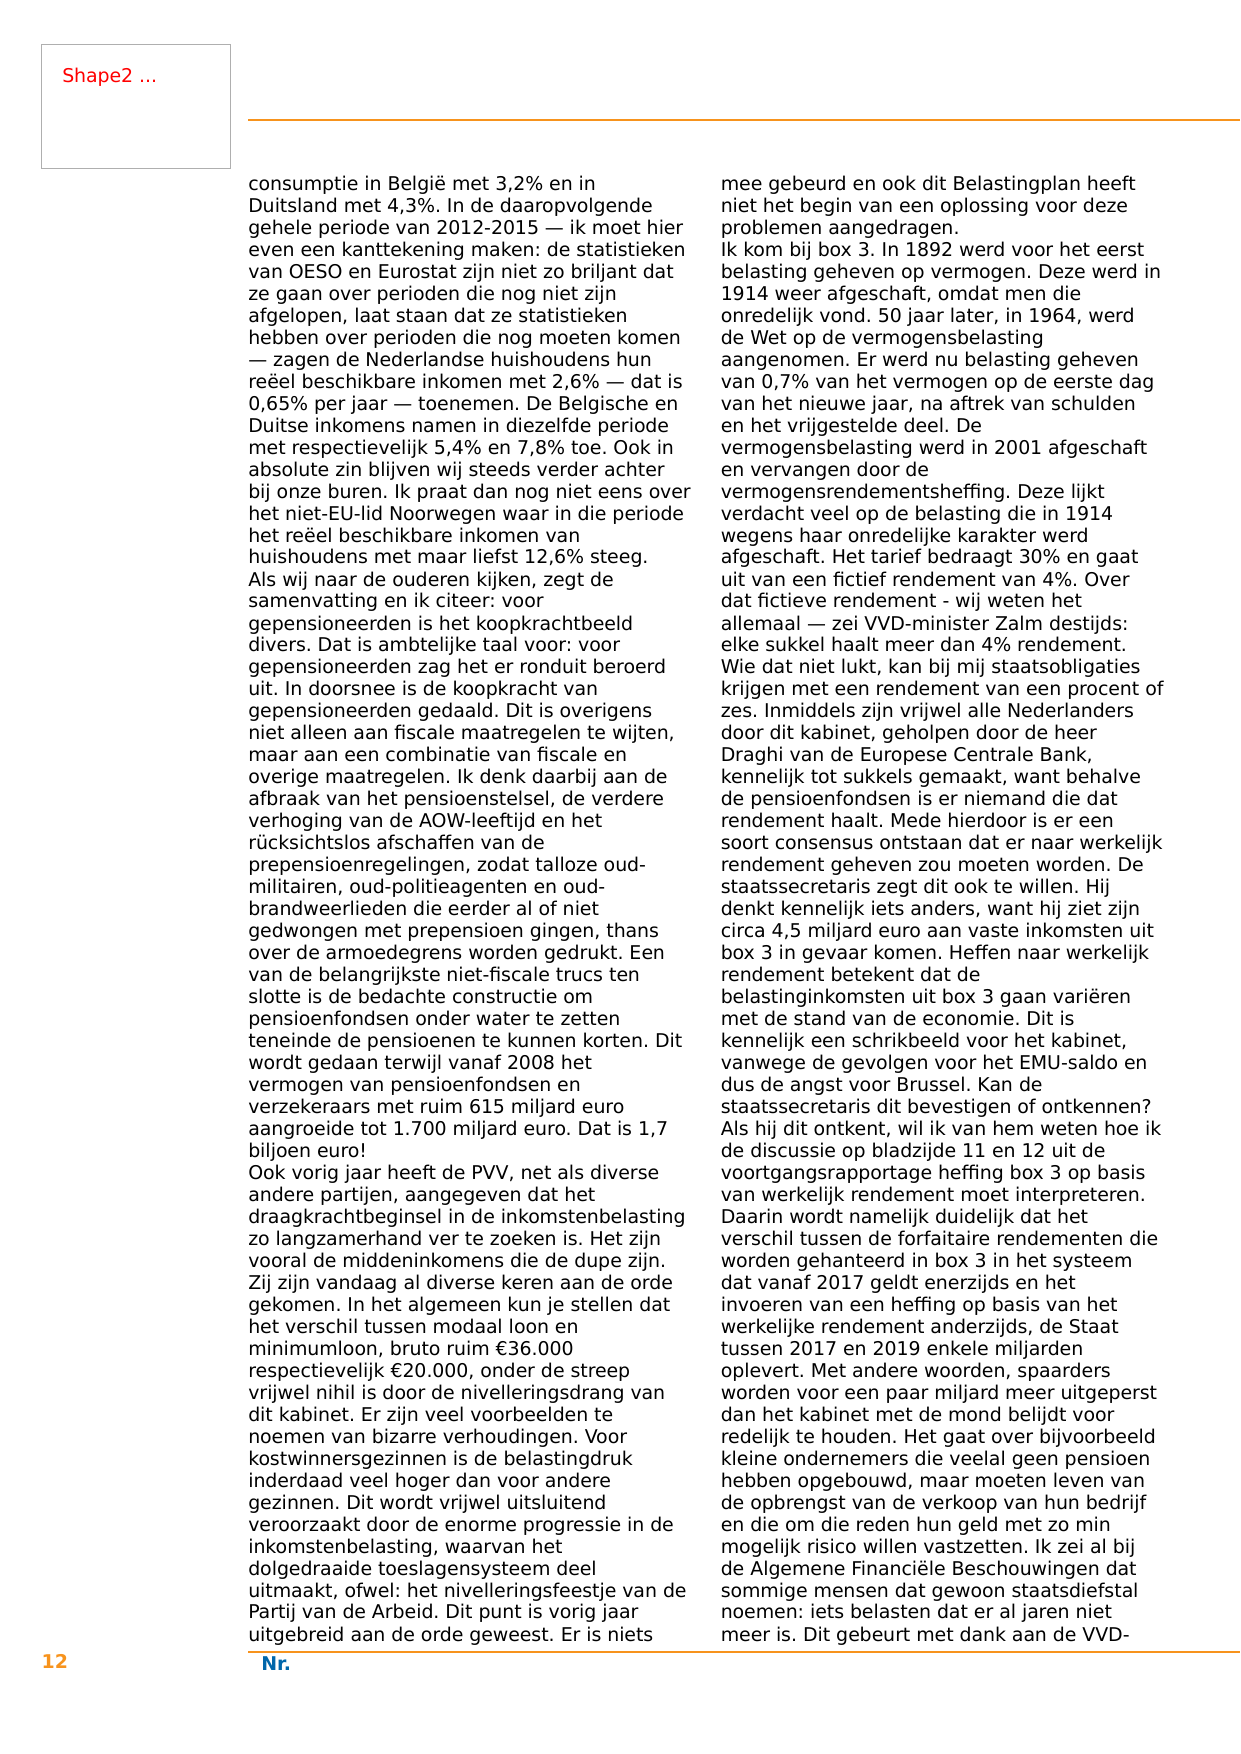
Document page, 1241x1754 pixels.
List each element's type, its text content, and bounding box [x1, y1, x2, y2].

text Als wij naar de ouderen kijken, zegt de samenvatting en ik citeer: voor gepensioneerden is het koopkrachtbeeld divers. Dat is ambtelijke taal voor: voor gepensioneerden zag het er ronduit beroerd uit. In doorsnee is de koopkracht van gepensioneerden gedaald. Dit is overigens niet alleen aan fiscale maatregelen te wijten, maar aan een combinatie van fiscale en overige maatregelen. Ik denk daarbij aan de afbraak van het pensioenstelsel, de verdere verhoging van de AOW-leeftijd en het rücksichtslos afschaffen van de prepensioenregelingen, zodat talloze oud-militairen, oud-politieagenten en oud-brandweerlieden die eerder al of niet gedwongen met prepensioen gingen, thans over de armoedegrens worden gedrukt. Een van de belangrijkste niet-fiscale trucs ten slotte is de bedachte constructie om pensioenfondsen onder water te zetten teneinde de pensioenen te kunnen korten. Dit wordt gedaan terwijl vanaf 2008 het vermogen van pensioenfondsen en verzekeraars met ruim 615 miljard euro aangroeide tot 1.700 miljard euro. Dat is 1,7 biljoen euro! [248, 568, 691, 1162]
text Ik kom bij box 3. In 1892 werd voor het eerst belasting geheven op vermogen. Deze werd in 1914 weer afgeschaft, omdat men die onredelijk vond. 50 jaar later, in 1964, werd de Wet op de vermogensbelasting aangenomen. Er werd nu belasting geheven van 0,7% van het vermogen op de eerste dag van het nieuwe jaar, na aftrek van schulden en het vrijgestelde deel. De vermogensbelasting werd in 2001 afgeschaft en vervangen door de vermogensrendementsheffing. Deze lijkt verdacht veel op de belasting die in 1914 wegens haar onredelijke karakter werd afgeschaft. Het tarief bedraagt 30% en gaat uit van een fictief rendement van 4%. Over dat fictieve rendement - wij weten het allemaal — zei VVD-minister Zalm destijds: elke sukkel haalt meer dan 4% rendement. Wie dat niet lukt, kan bij mij staatsobligaties krijgen met een rendement van een procent of zes. Inmiddels zijn vrijwel alle Nederlanders door dit kabinet, geholpen door de heer Draghi van de Europese Centrale Bank, kennelijk tot sukkels gemaakt, want behalve de pensioenfondsen is er niemand die dat rendement haalt. Mede hierdoor is er een soort consensus ontstaan dat er naar werkelijk rendement geheven zou moeten worden. De staatssecretaris zegt dit ook te willen. Hij denkt kennelijk iets anders, want hij ziet zijn circa 4,5 miljard euro aan vaste inkomsten uit box 3 in gevaar komen. Heffen naar werkelijk rendement betekent dat de belastinginkomsten uit box 3 gaan variëren met de stand van de economie. Dit is kennelijk een schrikbeeld voor het kabinet, vanwege de gevolgen voor het EMU-saldo en dus de angst voor Brussel. Kan de staatssecretaris dit bevestigen of ontkennen? Als hij dit ontkent, wil ik van hem weten hoe ik de discussie op bladzijde 11 en 12 uit de voortgangsrapportage heffing box 3 op basis van werkelijk rendement moet interpreteren. Daarin wordt namelijk duidelijk dat het verschil tussen de forfaitaire rendementen die worden gehanteerd in box 3 in het systeem dat vanaf 2017 geldt enerzijds en het invoeren van een heffing op basis van het werkelijke rendement anderzijds, de Staat tussen 2017 en 2019 enkele miljarden oplevert. Met andere woorden, spaarders worden voor een paar miljard meer uitgeperst dan het kabinet met de mond belijdt voor redelijk te houden. Het gaat over bijvoorbeeld kleine ondernemers die veelal geen pensioen hebben opgebouwd, maar moeten leven van de opbrengst van de verkoop van hun bedrijf en die om die reden hun geld met zo min mogelijk risico willen vastzetten. Ik zei al bij de Algemene Financiële Beschouwingen dat sommige mensen dat gewoon staatsdiefstal noemen: iets belasten dat er al jaren niet meer is. Dit gebeurt met dank aan de VVD- [721, 239, 1163, 1645]
text consumptie in België met 3,2% en in Duitsland met 4,3%. In de daaropvolgende gehele periode van 2012-2015 — ik moet hier even een kanttekening maken: de statistieken van OESO en Eurostat zijn niet zo briljant dat ze gaan over perioden die nog niet zijn afgelopen, laat staan dat ze statistieken hebben over perioden die nog moeten komen — zagen de Nederlandse huishoudens hun reëel beschikbare inkomen met 2,6% — dat is 0,65% per jaar — toenemen. De Belgische en Duitse inkomens namen in diezelfde periode met respectievelijk 5,4% en 7,8% toe. Ook in absolute zin blijven wij steeds verder achter bij onze buren. Ik praat dan nog niet eens over het niet-EU-lid Noorwegen waar in die periode het reëel beschikbare inkomen van huishoudens met maar liefst 12,6% steeg. [248, 173, 691, 568]
text Ook vorig jaar heeft de PVV, net als diverse andere partijen, aangegeven dat het draagkrachtbeginsel in de inkomstenbelasting zo langzamerhand ver te zoeken is. Het zijn vooral de middeninkomens die de dupe zijn. Zij zijn vandaag al diverse keren aan de orde gekomen. In het algemeen kun je stellen dat het verschil tussen modaal loon en minimumloon, bruto ruim €36.000 respectievelijk €20.000, onder de streep vrijwel nihil is door de nivelleringsdrang van dit kabinet. Er zijn veel voorbeelden te noemen van bizarre verhoudingen. Voor kostwinnersgezinnen is de belastingdruk inderdaad veel hoger dan voor andere gezinnen. Dit wordt vrijwel uitsluitend veroorzaakt door de enorme progressie in de inkomstenbelasting, waarvan het dolgedraaide toeslagensysteem deel uitmaakt, ofwel: het nivelleringsfeestje van de Partij van de Arbeid. Dit punt is vorig jaar uitgebreid aan de orde geweest. Er is niets [248, 1162, 691, 1645]
text mee gebeurd en ook dit Belastingplan heeft niet het begin van een oplossing voor deze problemen aangedragen. [721, 173, 1163, 239]
